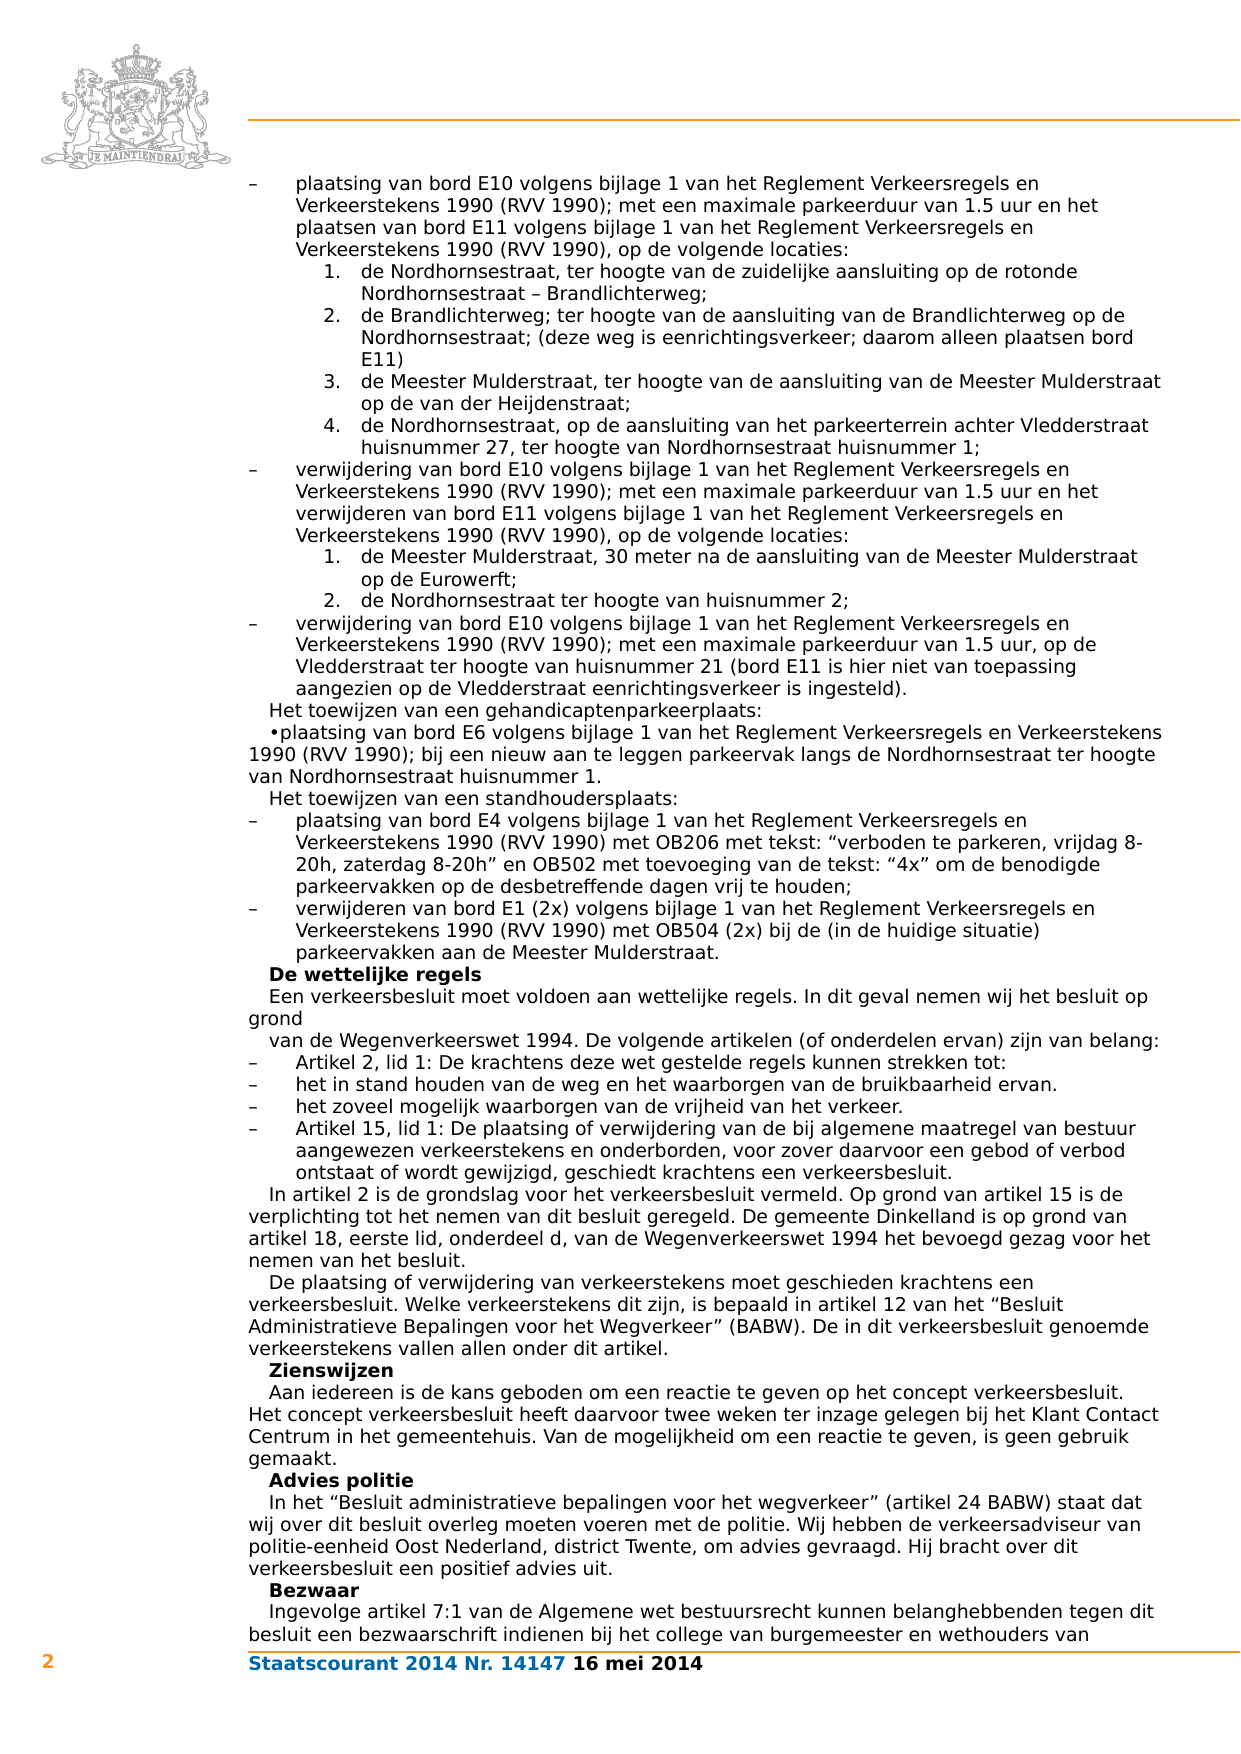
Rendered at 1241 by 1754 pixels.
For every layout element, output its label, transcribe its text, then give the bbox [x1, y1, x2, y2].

text van de Wegenverkeerswet 1994. De volgende artikelen (of onderdelen ervan) zijn van belang: [248, 1030, 1163, 1052]
list de Nordhornsestraat, ter hoogte van de zuidelijke aansluiting op de rotonde Nordhornsestraat – Brandlichterweg; [323, 261, 1163, 305]
list verwijderen van bord E1 (2x) volgens bijlage 1 van het Reglement Verkeersregels en Verkeerstekens 1990 (RVV 1990) met OB504 (2x) bij de (in de huidige situatie) parkeervakken aan de Meester Mulderstraat. [248, 898, 1163, 964]
text De wettelijke regels [248, 964, 1163, 986]
text Het toewijzen van een gehandicaptenparkeerplaats: [248, 700, 1163, 722]
text •plaatsing van bord E6 volgens bijlage 1 van het Reglement Verkeersregels en Verkeerstekens 1990 (RVV 1990); bij een nieuw aan te leggen parkeervak langs de Nordhornsestraat ter hoogte van Nordhornsestraat huisnummer 1. [248, 722, 1163, 788]
text Aan iedereen is de kans geboden om een reactie te geven op het concept verkeersbesluit. Het concept verkeersbesluit heeft daarvoor twee weken ter inzage gelegen bij het Klant Contact Centrum in het gemeentehuis. Van de mogelijkheid om een reactie te geven, is geen gebruik gemaakt. [248, 1382, 1163, 1469]
text In het “Besluit administratieve bepalingen voor het wegverkeer” (artikel 24 BABW) staat dat wij over dit besluit overleg moeten voeren met de politie. Wij hebben de verkeersadviseur van politie-eenheid Oost Nederland, district Twente, om advies gevraagd. Hij bracht over dit verkeersbesluit een positief advies uit. [248, 1492, 1163, 1579]
list plaatsing van bord E4 volgens bijlage 1 van het Reglement Verkeersregels en Verkeerstekens 1990 (RVV 1990) met OB206 met tekst: “verboden te parkeren, vrijdag 8-20h, zaterdag 8-20h” en OB502 met toevoeging van de tekst: “4x” om de benodigde parkeervakken op de desbetreffende dagen vrij te houden; [248, 810, 1163, 898]
list het zoveel mogelijk waarborgen van de vrijheid van het verkeer. [248, 1096, 1163, 1118]
list de Nordhornsestraat, op de aansluiting van het parkeerterrein achter Vledderstraat huisnummer 27, ter hoogte van Nordhornsestraat huisnummer 1; [323, 414, 1163, 458]
text Ingevolge artikel 7:1 van de Algemene wet bestuursrecht kunnen belanghebbenden tegen dit besluit een bezwaarschrift indienen bij het college van burgemeester en wethouders van [248, 1601, 1163, 1645]
text Advies politie [248, 1469, 1163, 1492]
list de Meester Mulderstraat, 30 meter na de aansluiting van de Meester Mulderstraat op de Eurowerft; [323, 546, 1163, 590]
list plaatsing van bord E10 volgens bijlage 1 van het Reglement Verkeersregels en Verkeerstekens 1990 (RVV 1990); met een maximale parkeerduur van 1.5 uur en het plaatsen van bord E11 volgens bijlage 1 van het Reglement Verkeersregels en Verkeerstekens 1990 (RVV 1990), op de volgende locaties: [248, 173, 1163, 261]
list de Nordhornsestraat ter hoogte van huisnummer 2; [323, 590, 1163, 612]
list Artikel 2, lid 1: De krachtens deze wet gestelde regels kunnen strekken tot: [248, 1052, 1163, 1074]
text Zienswijzen [248, 1360, 1163, 1382]
text Bezwaar [248, 1579, 1163, 1601]
text Het toewijzen van een standhoudersplaats: [248, 788, 1163, 810]
text Een verkeersbesluit moet voldoen aan wettelijke regels. In dit geval nemen wij het besluit op grond [248, 986, 1163, 1030]
list de Brandlichterweg; ter hoogte van de aansluiting van de Brandlichterweg op de Nordhornsestraat; (deze weg is eenrichtingsverkeer; daarom alleen plaatsen bord E11) [323, 305, 1163, 371]
list Artikel 15, lid 1: De plaatsing of verwijdering van de bij algemene maatregel van bestuur aangewezen verkeerstekens en onderborden, voor zover daarvoor een gebod of verbod ontstaat of wordt gewijzigd, geschiedt krachtens een verkeersbesluit. [248, 1118, 1163, 1184]
list verwijdering van bord E10 volgens bijlage 1 van het Reglement Verkeersregels en Verkeerstekens 1990 (RVV 1990); met een maximale parkeerduur van 1.5 uur, op de Vledderstraat ter hoogte van huisnummer 21 (bord E11 is hier niet van toepassing aangezien op de Vledderstraat eenrichtingsverkeer is ingesteld). [248, 612, 1163, 700]
picture [41, 44, 231, 169]
list verwijdering van bord E10 volgens bijlage 1 van het Reglement Verkeersregels en Verkeerstekens 1990 (RVV 1990); met een maximale parkeerduur van 1.5 uur en het verwijderen van bord E11 volgens bijlage 1 van het Reglement Verkeersregels en Verkeerstekens 1990 (RVV 1990), op de volgende locaties: [248, 458, 1163, 546]
text De plaatsing of verwijdering van verkeerstekens moet geschieden krachtens een verkeersbesluit. Welke verkeerstekens dit zijn, is bepaald in artikel 12 van het “Besluit Administratieve Bepalingen voor het Wegverkeer” (BABW). De in dit verkeersbesluit genoemde verkeerstekens vallen allen onder dit artikel. [248, 1272, 1163, 1360]
text In artikel 2 is de grondslag voor het verkeersbesluit vermeld. Op grond van artikel 15 is de verplichting tot het nemen van dit besluit geregeld. De gemeente Dinkelland is op grond van artikel 18, eerste lid, onderdeel d, van de Wegenverkeerswet 1994 het bevoegd gezag voor het nemen van het besluit. [248, 1184, 1163, 1272]
list de Meester Mulderstraat, ter hoogte van de aansluiting van de Meester Mulderstraat op de van der Heijdenstraat; [323, 371, 1163, 414]
list het in stand houden van de weg en het waarborgen van de bruikbaarheid ervan. [248, 1074, 1163, 1096]
